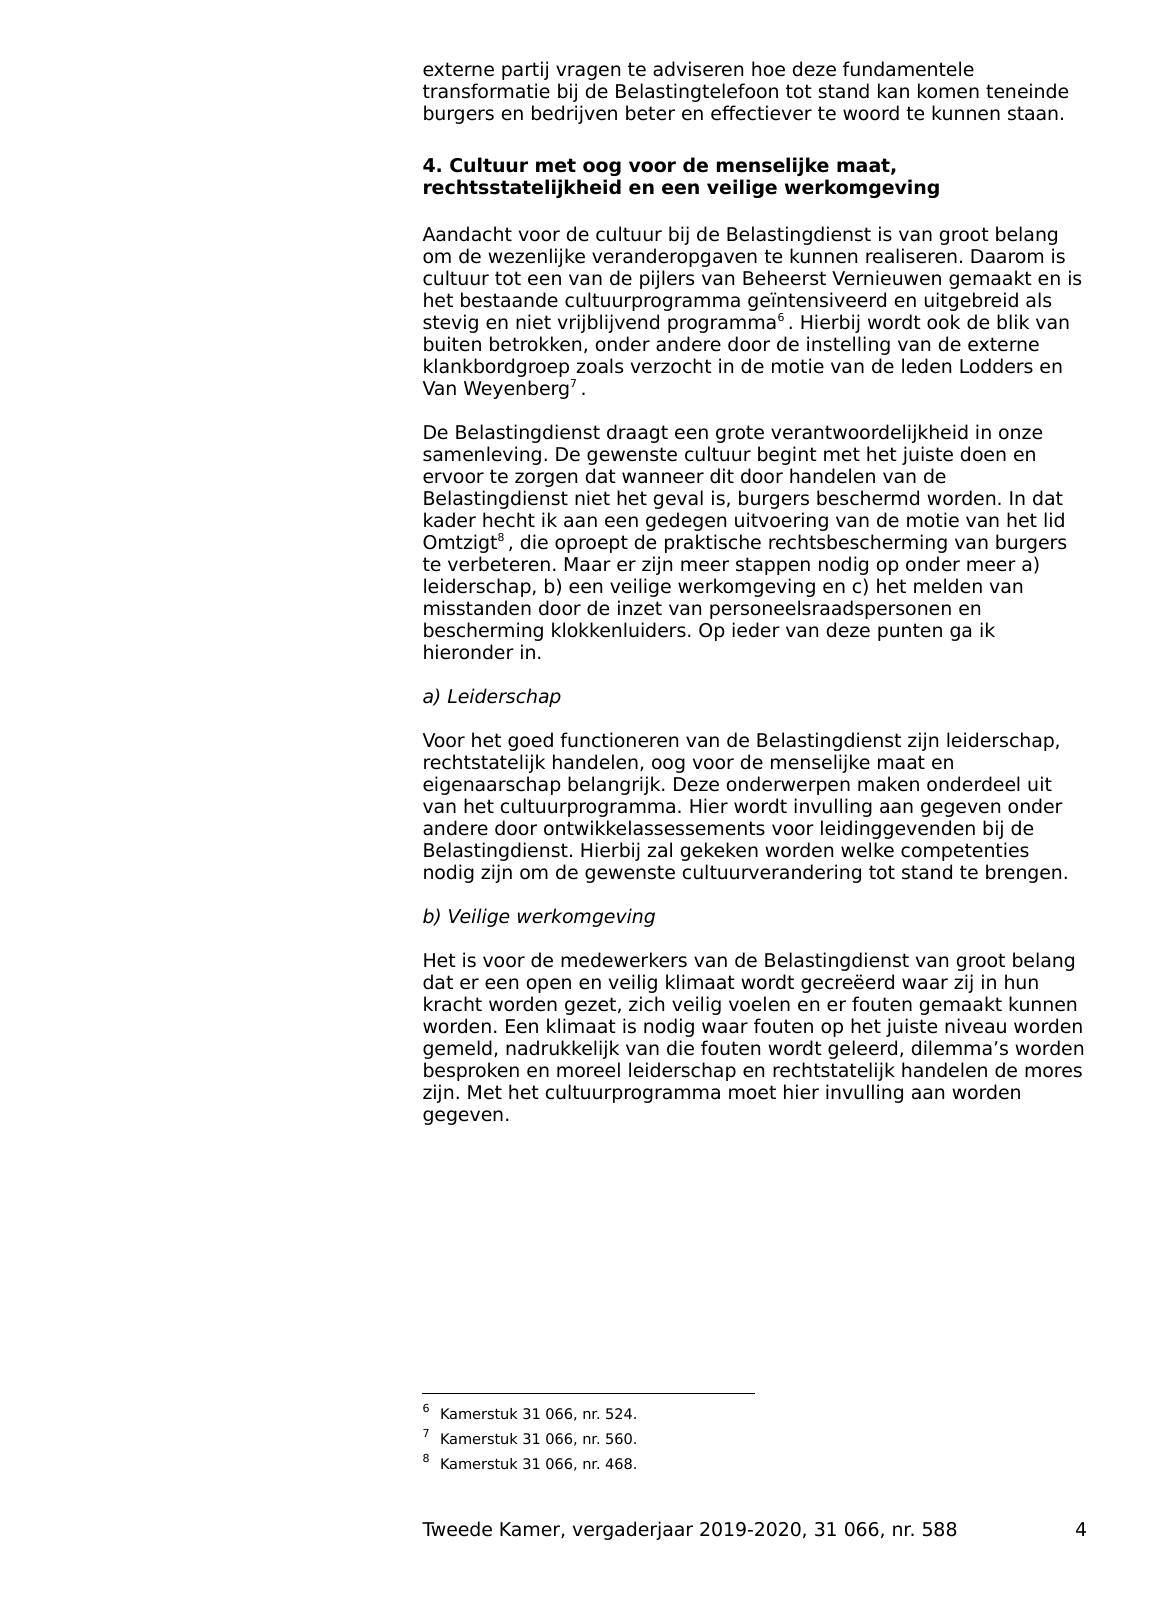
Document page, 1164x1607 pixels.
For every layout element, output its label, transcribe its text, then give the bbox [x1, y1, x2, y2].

subtitle 4. Cultuur met oog voor de menselijke maat, rechtsstatelijkheid en een veilige werkomgeving [422, 155, 1087, 199]
text Kamerstuk 31 066, nr. 524. [422, 1402, 1087, 1424]
text Kamerstuk 31 066, nr. 468. [422, 1452, 1087, 1474]
text De Belastingdienst draagt een grote verantwoordelijkheid in onze samenleving. De gewenste cultuur begint met het juiste doen en ervoor te zorgen dat wanneer dit door handelen van de Belastingdienst niet het geval is, burgers beschermd worden. In dat kader hecht ik aan een gedegen uitvoering van de motie van het lid Omtzigt, die oproept de praktische rechtsbescherming van burgers te verbeteren. Maar er zijn meer stappen nodig op onder meer a) leiderschap, b) een veilige werkomgeving en c) het melden van misstanden door de inzet van personeelsraadspersonen en bescherming klokkenluiders. Op ieder van deze punten ga ik hieronder in. [422, 422, 1087, 664]
text Het is voor de medewerkers van de Belastingdienst van groot belang dat er een open en veilig klimaat wordt gecreëerd waar zij in hun kracht worden gezet, zich veilig voelen en er fouten gemaakt kunnen worden. Een klimaat is nodig waar fouten op het juiste niveau worden gemeld, nadrukkelijk van die fouten wordt geleerd, dilemma’s worden besproken en moreel leiderschap en rechtstatelijk handelen de mores zijn. Met het cultuurprogramma moet hier invulling aan worden gegeven. [422, 950, 1087, 1126]
text Aandacht voor de cultuur bij de Belastingdienst is van groot belang om de wezenlijke veranderopgaven te kunnen realiseren. Daarom is cultuur tot een van de pijlers van Beheerst Vernieuwen gemaakt en is het bestaande cultuurprogramma geïntensiveerd en uitgebreid als stevig en niet vrijblijvend programma. Hierbij wordt ook de blik van buiten betrokken, onder andere door de instelling van de externe klankbordgroep zoals verzocht in de motie van de leden Lodders en Van Weyenberg. [422, 224, 1087, 400]
subtitle a) Leiderschap [422, 686, 1087, 708]
text externe partij vragen te adviseren hoe deze fundamentele transformatie bij de Belastingtelefoon tot stand kan komen teneinde burgers en bedrijven beter en effectiever te woord te kunnen staan. [422, 59, 1087, 125]
text Voor het goed functioneren van de Belastingdienst zijn leiderschap, rechtstatelijk handelen, oog voor de menselijke maat en eigenaarschap belangrijk. Deze onderwerpen maken onderdeel uit van het cultuurprogramma. Hier wordt invulling aan gegeven onder andere door ontwikkelassessements voor leidinggevenden bij de Belastingdienst. Hierbij zal gekeken worden welke competenties nodig zijn om de gewenste cultuurverandering tot stand te brengen. [422, 730, 1087, 884]
subtitle b) Veilige werkomgeving [422, 906, 1087, 928]
text Kamerstuk 31 066, nr. 560. [422, 1427, 1087, 1449]
